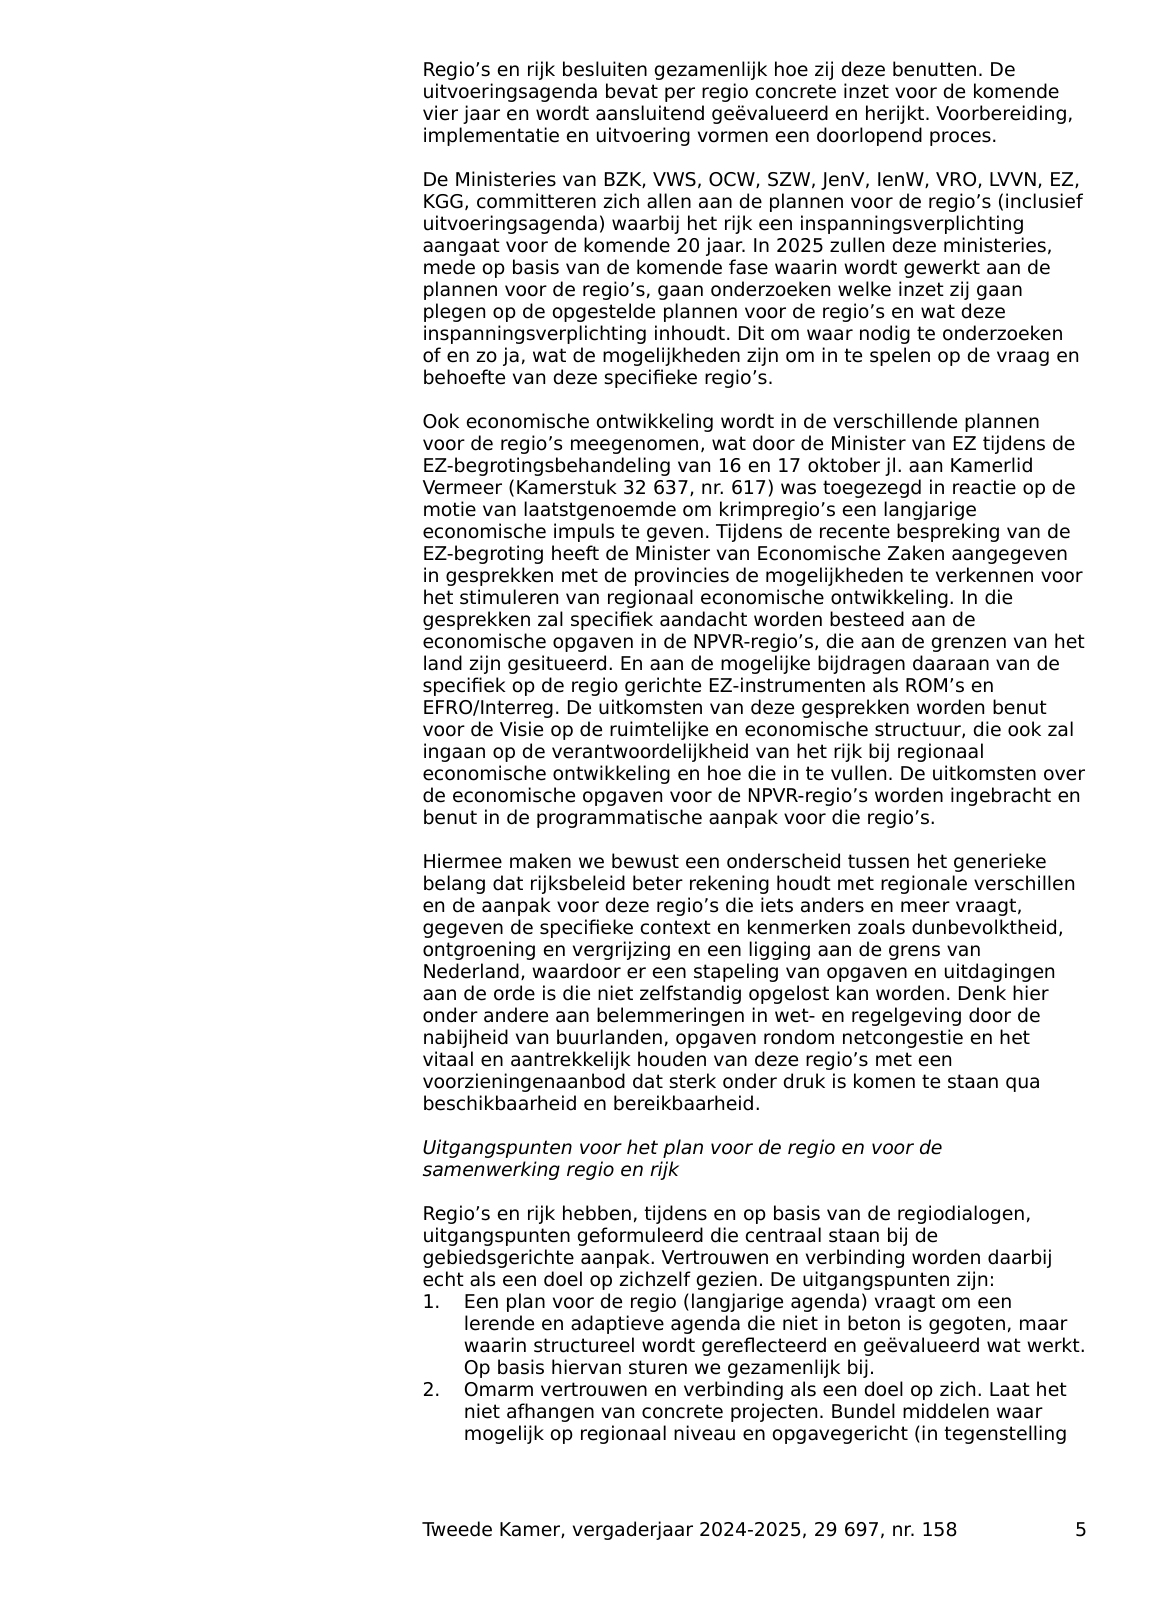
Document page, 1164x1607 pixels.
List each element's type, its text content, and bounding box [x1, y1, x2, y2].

text Ook economische ontwikkeling wordt in de verschillende plannen voor de regio’s meegenomen, wat door de Minister van EZ tijdens de EZ-begrotingsbehandeling van 16 en 17 oktober jl. aan Kamerlid Vermeer (Kamerstuk 32 637, nr. 617) was toegezegd in reactie op de motie van laatstgenoemde om krimpregio’s een langjarige economische impuls te geven. Tijdens de recente bespreking van de EZ-begroting heeft de Minister van Economische Zaken aangegeven in gesprekken met de provincies de mogelijkheden te verkennen voor het stimuleren van regionaal economische ontwikkeling. In die gesprekken zal specifiek aandacht worden besteed aan de economische opgaven in de NPVR-regio’s, die aan de grenzen van het land zijn gesitueerd. En aan de mogelijke bijdragen daaraan van de specifiek op de regio gerichte EZ-instrumenten als ROM’s en EFRO/Interreg. De uitkomsten van deze gesprekken worden benut voor de Visie op de ruimtelijke en economische structuur, die ook zal ingaan op de verantwoordelijkheid van het rijk bij regionaal economische ontwikkeling en hoe die in te vullen. De uitkomsten over de economische opgaven voor de NPVR-regio’s worden ingebracht en benut in de programmatische aanpak voor die regio’s. [422, 411, 1087, 829]
text 1. Een plan voor de regio (langjarige agenda) vraagt om een lerende en adaptieve agenda die niet in beton is gegoten, maar waarin structureel wordt gereflecteerd en geëvalueerd wat werkt. Op basis hiervan sturen we gezamenlijk bij. [422, 1291, 1087, 1379]
text Regio’s en rijk besluiten gezamenlijk hoe zij deze benutten. De uitvoeringsagenda bevat per regio concrete inzet voor de komende vier jaar en wordt aansluitend geëvalueerd en herijkt. Voorbereiding, implementatie en uitvoering vormen een doorlopend proces. [422, 59, 1087, 147]
subtitle Uitgangspunten voor het plan voor de regio en voor de samenwerking regio en rijk [422, 1137, 1087, 1181]
text Hiermee maken we bewust een onderscheid tussen het generieke belang dat rijksbeleid beter rekening houdt met regionale verschillen en de aanpak voor deze regio’s die iets anders en meer vraagt, gegeven de specifieke context en kenmerken zoals dunbevolktheid, ontgroening en vergrijzing en een ligging aan de grens van Nederland, waardoor er een stapeling van opgaven en uitdagingen aan de orde is die niet zelfstandig opgelost kan worden. Denk hier onder andere aan belemmeringen in wet- en regelgeving door de nabijheid van buurlanden, opgaven rondom netcongestie en het vitaal en aantrekkelijk houden van deze regio’s met een voorzieningenaanbod dat sterk onder druk is komen te staan qua beschikbaarheid en bereikbaarheid. [422, 851, 1087, 1115]
text Regio’s en rijk hebben, tijdens en op basis van de regiodialogen, uitgangspunten geformuleerd die centraal staan bij de gebiedsgerichte aanpak. Vertrouwen en verbinding worden daarbij echt als een doel op zichzelf gezien. De uitgangspunten zijn: [422, 1203, 1087, 1291]
text De Ministeries van BZK, VWS, OCW, SZW, JenV, IenW, VRO, LVVN, EZ, KGG, committeren zich allen aan de plannen voor de regio’s (inclusief uitvoeringsagenda) waarbij het rijk een inspanningsverplichting aangaat voor de komende 20 jaar. In 2025 zullen deze ministeries, mede op basis van de komende fase waarin wordt gewerkt aan de plannen voor de regio’s, gaan onderzoeken welke inzet zij gaan plegen op de opgestelde plannen voor de regio’s en wat deze inspanningsverplichting inhoudt. Dit om waar nodig te onderzoeken of en zo ja, wat de mogelijkheden zijn om in te spelen op de vraag en behoefte van deze specifieke regio’s. [422, 169, 1087, 389]
text 2. Omarm vertrouwen en verbinding als een doel op zich. Laat het niet afhangen van concrete projecten. Bundel middelen waar mogelijk op regionaal niveau en opgavegericht (in tegenstelling [422, 1379, 1087, 1445]
